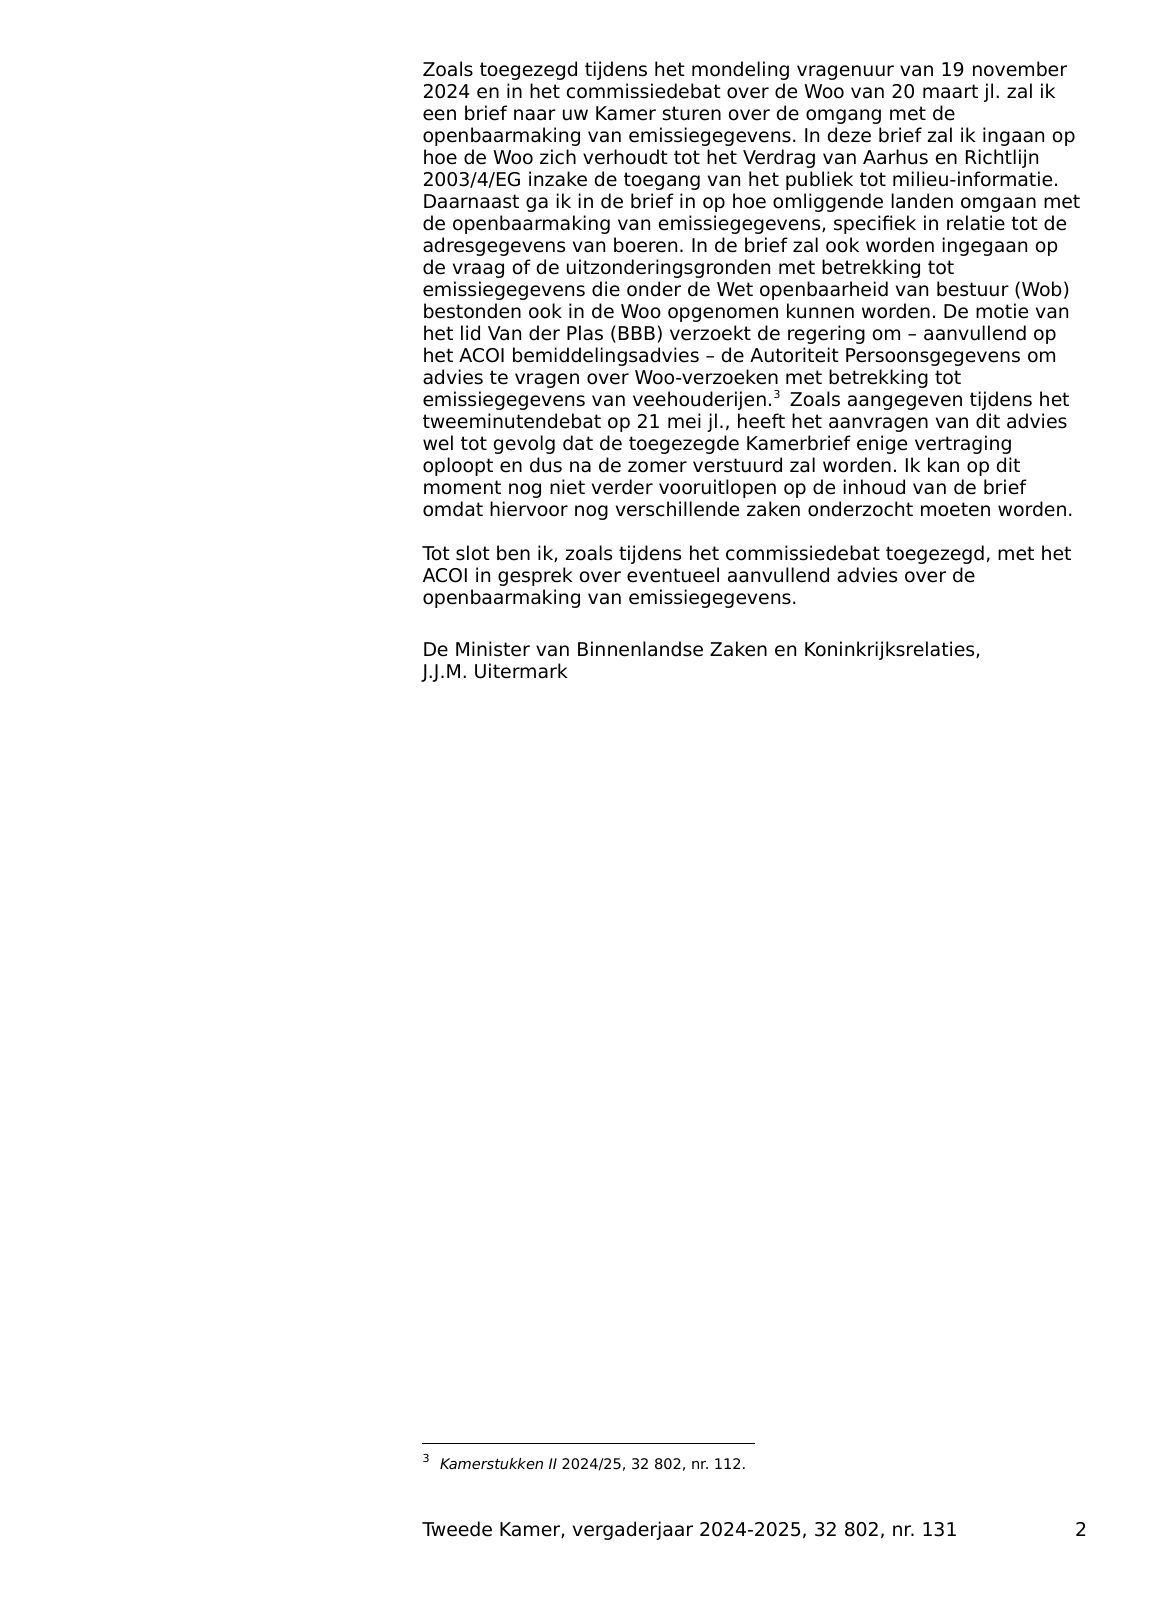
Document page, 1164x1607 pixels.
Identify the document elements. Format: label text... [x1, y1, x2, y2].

text De Minister van Binnenlandse Zaken en Koninkrijksrelaties, J.J.M. Uitermark [422, 639, 1087, 683]
text Zoals toegezegd tijdens het mondeling vragenuur van 19 november 2024 en in het commissiedebat over de Woo van 20 maart jl. zal ik een brief naar uw Kamer sturen over de omgang met de openbaarmaking van emissiegegevens. In deze brief zal ik ingaan op hoe de Woo zich verhoudt tot het Verdrag van Aarhus en Richtlijn 2003/4/EG inzake de toegang van het publiek tot milieu-informatie. Daarnaast ga ik in de brief in op hoe omliggende landen omgaan met de openbaarmaking van emissiegegevens, specifiek in relatie tot de adresgegevens van boeren. In de brief zal ook worden ingegaan op de vraag of de uitzonderingsgronden met betrekking tot emissiegegevens die onder de Wet openbaarheid van bestuur (Wob) bestonden ook in de Woo opgenomen kunnen worden. De motie van het lid Van der Plas (BBB) verzoekt de regering om – aanvullend op het ACOI bemiddelingsadvies – de Autoriteit Persoonsgegevens om advies te vragen over Woo-verzoeken met betrekking tot emissiegegevens van veehouderijen. Zoals aangegeven tijdens het tweeminutendebat op 21 mei jl., heeft het aanvragen van dit advies wel tot gevolg dat de toegezegde Kamerbrief enige vertraging oploopt en dus na de zomer verstuurd zal worden. Ik kan op dit moment nog niet verder vooruitlopen op de inhoud van de brief omdat hiervoor nog verschillende zaken onderzocht moeten worden. [422, 59, 1087, 521]
text Tot slot ben ik, zoals tijdens het commissiedebat toegezegd, met het ACOI in gesprek over eventueel aanvullend advies over de openbaarmaking van emissiegegevens. [422, 543, 1087, 609]
text Kamerstukken II 2024/25, 32 802, nr. 112. [422, 1452, 1087, 1474]
